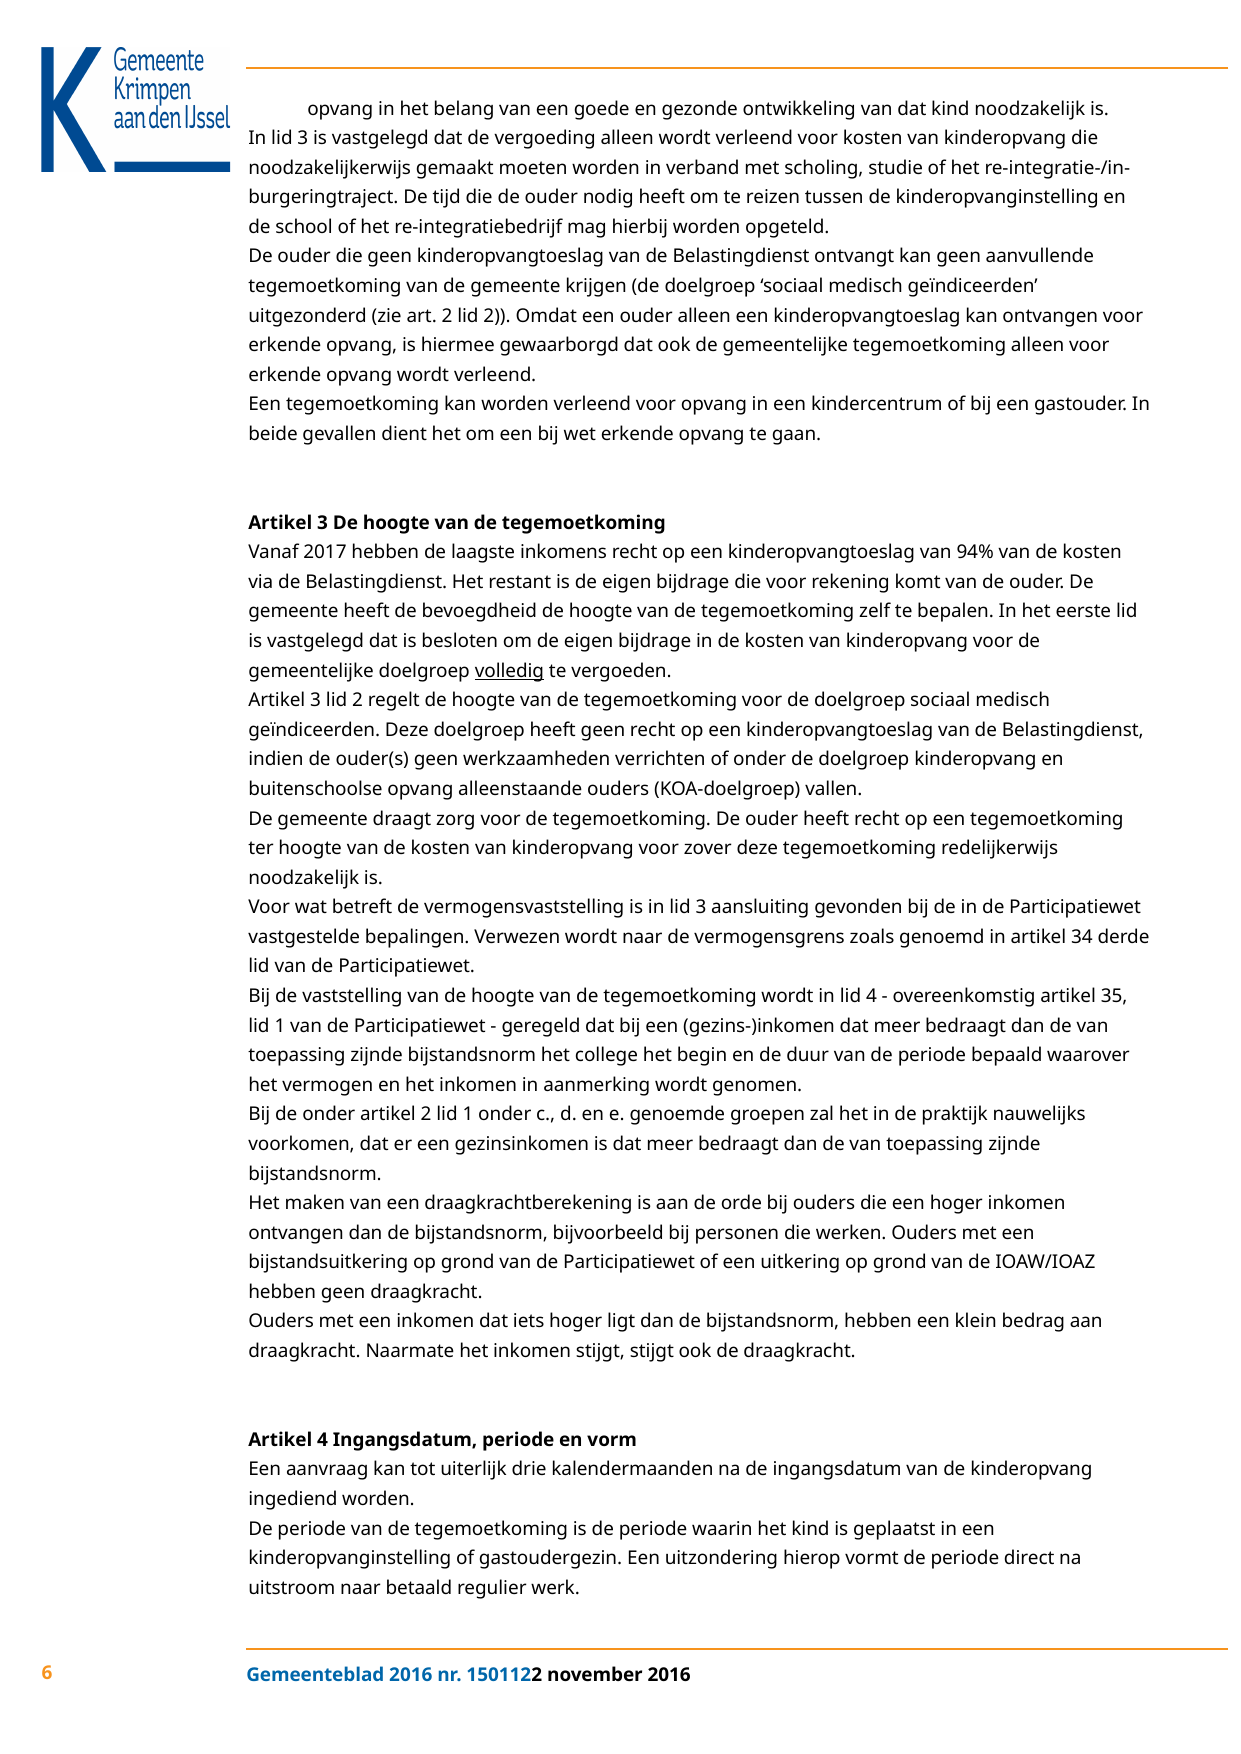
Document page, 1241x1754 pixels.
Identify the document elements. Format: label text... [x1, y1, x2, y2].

text Ouders met een inkomen dat iets hoger ligt dan de bijstandsnorm, hebben een klein bedrag aan draagkracht. Naarmate het inkomen stijgt, stijgt ook de draagkracht. [248, 1308, 1152, 1363]
text De periode van de tegemoetkoming is de periode waarin het kind is geplaatst in een kinderopvanginstelling of gastoudergezin. Een uitzondering hierop vormt de periode direct na uitstroom naar betaald regulier werk. [248, 1515, 1152, 1600]
text In lid 3 is vastgelegd dat de vergoeding alleen wordt verleend voor kosten van kinderopvang die noodzakelijkerwijs gemaakt moeten worden in verband met scholing, studie of het re-integratie-/in-burgeringtraject. De tijd die de ouder nodig heeft om te reizen tussen de kinderopvanginstelling en de school of het re-integratiebedrijf mag hierbij worden opgeteld. [248, 124, 1152, 239]
text De gemeente draagt zorg voor de tegemoetkoming. De ouder heeft recht op een tegemoetkoming ter hoogte van de kosten van kinderopvang voor zover deze tegemoetkoming redelijkerwijs noodzakelijk is. [248, 805, 1152, 890]
list opvang in het belang van een goede en gezonde ontwikkeling van dat kind noodzakelijk is. [248, 95, 1152, 121]
picture [41, 47, 231, 172]
text Artikel 4 Ingangsdatum, periode en vorm [248, 1426, 1152, 1452]
text Vanaf 2017 hebben de laagste inkomens recht op een kinderopvangtoeslag van 94% van de kosten via de Belastingdienst. Het restant is de eigen bijdrage die voor rekening komt van de ouder. De gemeente heeft de bevoegdheid de hoogte van de tegemoetkoming zelf te bepalen. In het eerste lid is vastgelegd dat is besloten om de eigen bijdrage in de kosten van kinderopvang voor de gemeentelijke doelgroep volledig te vergoeden. [248, 538, 1152, 683]
text Een aanvraag kan tot uiterlijk drie kalendermaanden na de ingangsdatum van de kinderopvang ingediend worden. [248, 1456, 1152, 1511]
text Bij de onder artikel 2 lid 1 onder c., d. en e. genoemde groepen zal het in de praktijk nauwelijks voorkomen, dat er een gezinsinkomen is dat meer bedraagt dan de van toepassing zijnde bijstandsnorm. [248, 1101, 1152, 1186]
text Artikel 3 De hoogte van de tegemoetkoming [248, 509, 1152, 535]
text Bij de vaststelling van de hoogte van de tegemoetkoming wordt in lid 4 - overeenkomstig artikel 35, lid 1 van de Participatiewet - geregeld dat bij een (gezins-)inkomen dat meer bedraagt dan de van toepassing zijnde bijstandsnorm het college het begin en de duur van de periode bepaald waarover het vermogen en het inkomen in aanmerking wordt genomen. [248, 982, 1152, 1097]
text De ouder die geen kinderopvangtoeslag van de Belastingdienst ontvangt kan geen aanvullende tegemoetkoming van de gemeente krijgen (de doelgroep ‘sociaal medisch geïndiceerden’ uitgezonderd (zie art. 2 lid 2)). Omdat een ouder alleen een kinderopvangtoeslag kan ontvangen voor erkende opvang, is hiermee gewaarborgd dat ook de gemeentelijke tegemoetkoming alleen voor erkende opvang wordt verleend. [248, 243, 1152, 387]
text Het maken van een draagkrachtberekening is aan de orde bij ouders die een hoger inkomen ontvangen dan de bijstandsnorm, bijvoorbeeld bij personen die werken. Ouders met een bijstandsuitkering op grond van de Participatiewet of een uitkering op grond van de IOAW/IOAZ hebben geen draagkracht. [248, 1189, 1152, 1304]
text Voor wat betreft de vermogensvaststelling is in lid 3 aansluiting gevonden bij de in de Participatiewet vastgestelde bepalingen. Verwezen wordt naar de vermogensgrens zoals genoemd in artikel 34 derde lid van de Participatiewet. [248, 893, 1152, 978]
text Artikel 3 lid 2 regelt de hoogte van de tegemoetkoming voor de doelgroep sociaal medisch geïndiceerden. Deze doelgroep heeft geen recht op een kinderopvangtoeslag van de Belastingdienst, indien de ouder(s) geen werkzaamheden verrichten of onder de doelgroep kinderopvang en buitenschoolse opvang alleenstaande ouders (KOA-doelgroep) vallen. [248, 686, 1152, 801]
text Een tegemoetkoming kan worden verleend voor opvang in een kindercentrum of bij een gastouder. In beide gevallen dient het om een bij wet erkende opvang te gaan. [248, 391, 1152, 446]
